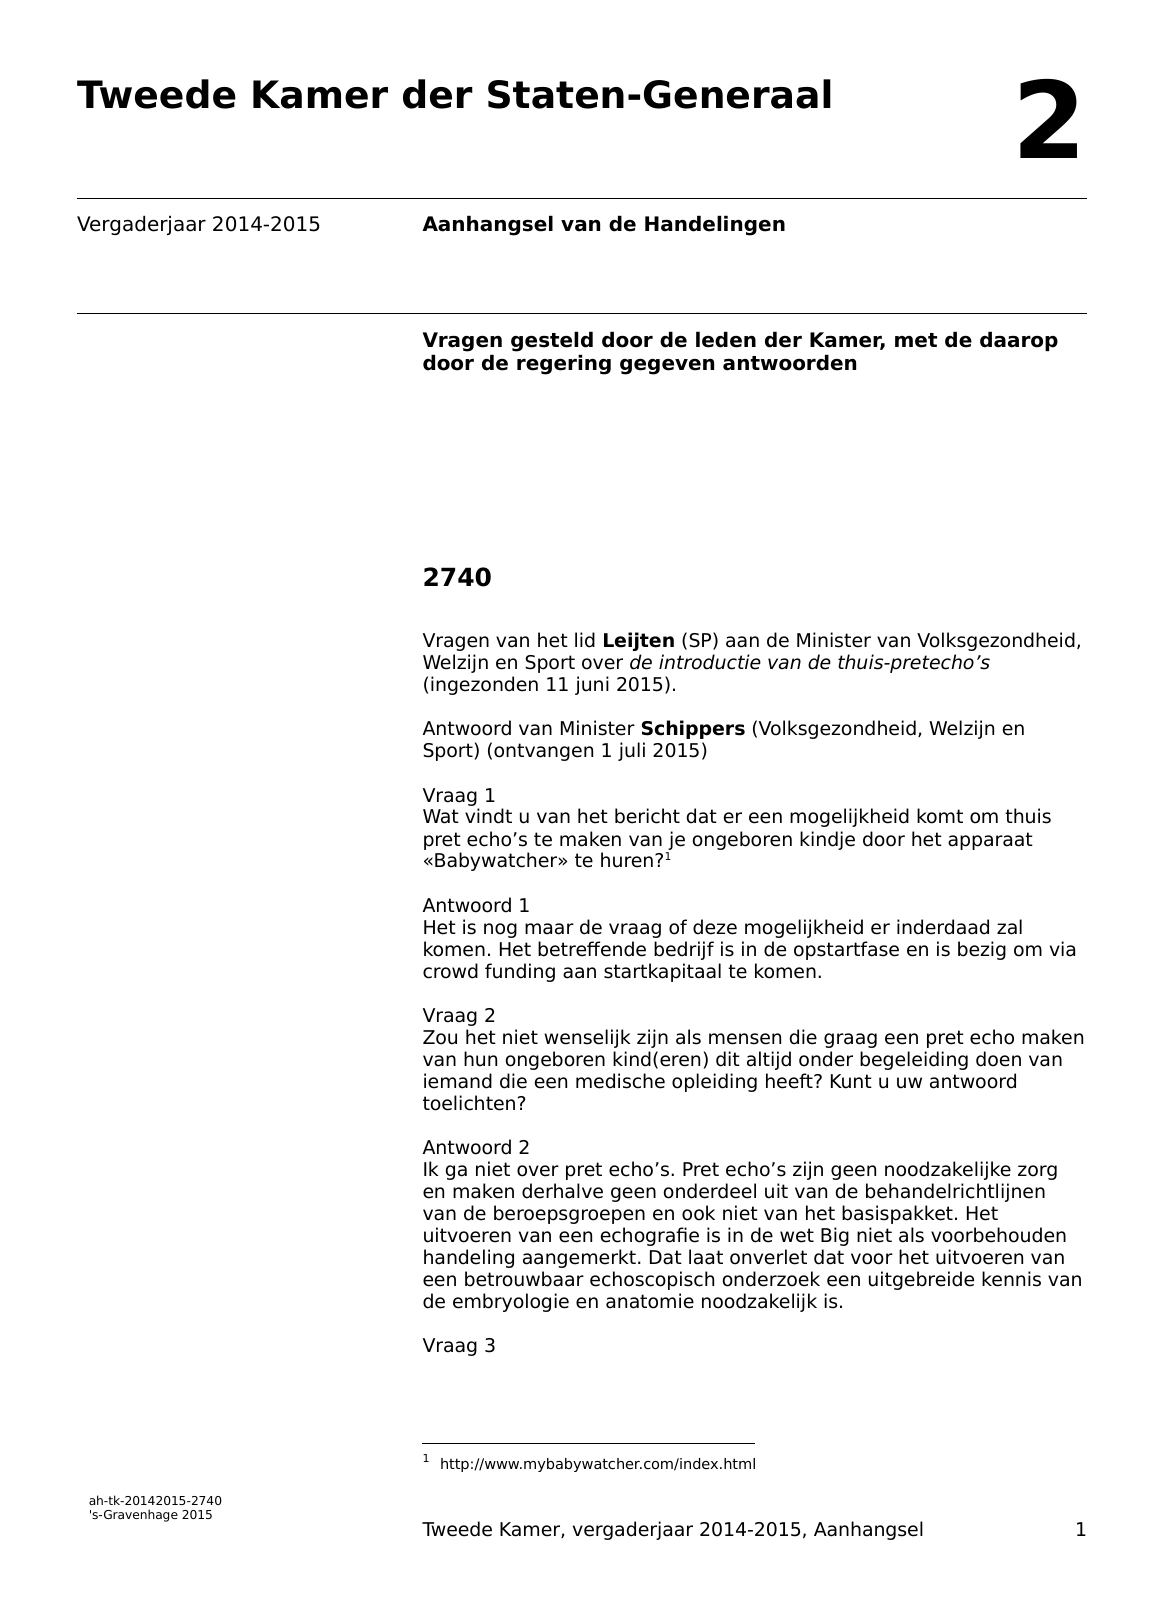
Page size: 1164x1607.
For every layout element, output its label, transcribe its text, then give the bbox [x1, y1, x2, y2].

table_cell Vergaderjaar 2014-2015 [77, 199, 422, 313]
text Vraag 1 [422, 784, 1087, 806]
text Antwoord van Minister Schippers (Volksgezondheid, Welzijn en Sport) (ontvangen 1 juli 2015) [422, 718, 1087, 762]
text 2740 [422, 563, 1087, 592]
text http://www.mybabywatcher.com/index.html [422, 1452, 1087, 1474]
text Antwoord 2 [422, 1137, 1087, 1159]
table_cell Aanhangsel van de Handelingen [422, 199, 1087, 313]
text ah-tk-20142015-2740 [88, 1494, 323, 1508]
text Ik ga niet over pret echo’s. Pret echo’s zijn geen noodzakelijke zorg en maken derhalve geen onderdeel uit van de behandelrichtlijnen van de beroepsgroepen en ook niet van het basispakket. Het uitvoeren van een echografie is in de wet Big niet als voorbehouden handeling aangemerkt. Dat laat onverlet dat voor het uitvoeren van een betrouwbaar echoscopisch onderzoek een uitgebreide kennis van de embryologie en anatomie noodzakelijk is. [422, 1159, 1087, 1313]
text Vragen van het lid Leijten (SP) aan de Minister van Volksgezondheid, Welzijn en Sport over de introductie van de thuis-pretecho’s (ingezonden 11 juni 2015). [422, 630, 1087, 696]
table_cell [77, 314, 422, 375]
text Zou het niet wenselijk zijn als mensen die graag een pret echo maken van hun ongeboren kind(eren) dit altijd onder begeleiding doen van iemand die een medische opleiding heeft? Kunt u uw antwoord toelichten? [422, 1027, 1087, 1114]
table_header 2 [886, 59, 1087, 198]
table_cell Vragen gesteld door de leden der Kamer, met de daarop door de regering gegeven antwoorden [422, 314, 1087, 375]
text Vraag 2 [422, 1005, 1087, 1027]
text 's-Gravenhage 2015 [88, 1508, 323, 1522]
text Vraag 3 [422, 1335, 1087, 1357]
table_header Tweede Kamer der Staten-Generaal [77, 59, 886, 198]
text Het is nog maar de vraag of deze mogelijkheid er inderdaad zal komen. Het betreffende bedrijf is in de opstartfase en is bezig om via crowd funding aan startkapitaal te komen. [422, 917, 1087, 982]
text Antwoord 1 [422, 894, 1087, 917]
text Wat vindt u van het bericht dat er een mogelijkheid komt om thuis pret echo’s te maken van je ongeboren kindje door het apparaat «Babywatcher» te huren? [422, 806, 1087, 872]
